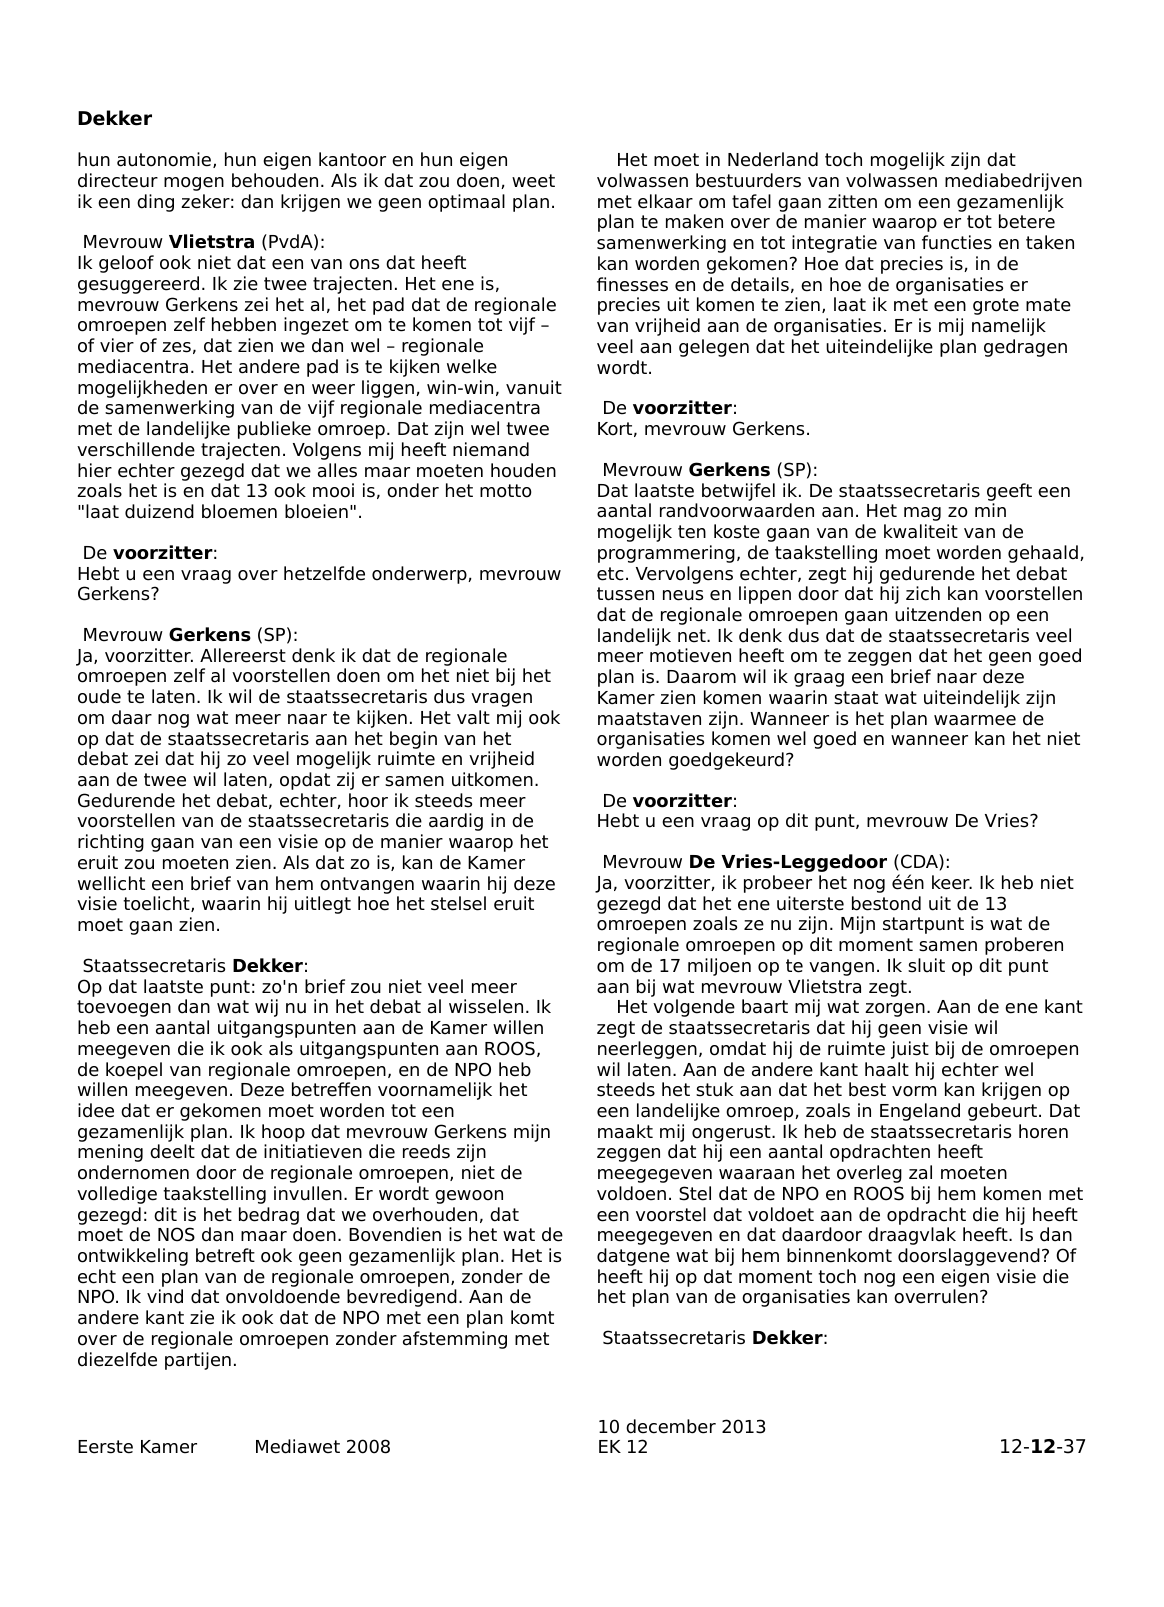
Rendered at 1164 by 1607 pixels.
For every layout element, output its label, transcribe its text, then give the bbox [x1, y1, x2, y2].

text De voorzitter: [77, 543, 567, 563]
text Mevrouw De Vries-Leggedoor (CDA): [596, 852, 1087, 873]
text hun autonomie, hun eigen kantoor en hun eigen directeur mogen behouden. Als ik dat zou doen, weet ik een ding zeker: dan krijgen we geen optimaal plan. [77, 150, 567, 212]
text De voorzitter: [596, 791, 1087, 811]
text Mevrouw Gerkens (SP): [77, 625, 567, 646]
text Het moet in Nederland toch mogelijk zijn dat volwassen bestuurders van volwassen mediabedrijven met elkaar om tafel gaan zitten om een gezamenlijk plan te maken over de manier waarop er tot betere samenwerking en tot integratie van functies en taken kan worden gekomen? Hoe dat precies is, in de finesses en de details, en hoe de organisaties er precies uit komen te zien, laat ik met een grote mate van vrijheid aan de organisaties. Er is mij namelijk veel aan gelegen dat het uiteindelijke plan gedragen wordt. [596, 150, 1087, 378]
text Mevrouw Gerkens (SP): [596, 460, 1087, 480]
text Kort, mevrouw Gerkens. [596, 419, 1087, 440]
text Mevrouw Vlietstra (PvdA): [77, 232, 567, 253]
text Staatssecretaris Dekker: [77, 956, 567, 976]
text Ja, voorzitter, ik probeer het nog één keer. Ik heb niet gezegd dat het ene uiterste bestond uit de 13 omroepen zoals ze nu zijn. Mijn startpunt is wat de regionale omroepen op dit moment samen proberen om de 17 miljoen op te vangen. Ik sluit op dit punt aan bij wat mevrouw Vlietstra zegt. [596, 873, 1087, 997]
text Ik geloof ook niet dat een van ons dat heeft gesuggereerd. Ik zie twee trajecten. Het ene is, mevrouw Gerkens zei het al, het pad dat de regionale omroepen zelf hebben ingezet om te komen tot vijf – of vier of zes, dat zien we dan wel – regionale mediacentra. Het andere pad is te kijken welke mogelijkheden er over en weer liggen, win-win, vanuit de samenwerking van de vijf regionale mediacentra met de landelijke publieke omroep. Dat zijn wel twee verschillende trajecten. Volgens mij heeft niemand hier echter gezegd dat we alles maar moeten houden zoals het is en dat 13 ook mooi is, onder het motto "laat duizend bloemen bloeien". [77, 253, 567, 523]
text Op dat laatste punt: zo'n brief zou niet veel meer toevoegen dan wat wij nu in het debat al wisselen. Ik heb een aantal uitgangspunten aan de Kamer willen meegeven die ik ook als uitgangspunten aan ROOS, de koepel van regionale omroepen, en de NPO heb willen meegeven. Deze betreffen voornamelijk het idee dat er gekomen moet worden tot een gezamenlijk plan. Ik hoop dat mevrouw Gerkens mijn mening deelt dat de initiatieven die reeds zijn ondernomen door de regionale omroepen, niet de volledige taakstelling invullen. Er wordt gewoon gezegd: dit is het bedrag dat we overhouden, dat moet de NOS dan maar doen. Bovendien is het wat de ontwikkeling betreft ook geen gezamenlijk plan. Het is echt een plan van de regionale omroepen, zonder de NPO. Ik vind dat onvoldoende bevredigend. Aan de andere kant zie ik ook dat de NPO met een plan komt over de regionale omroepen zonder afstemming met diezelfde partijen. [77, 976, 567, 1370]
text Staatssecretaris Dekker: [596, 1328, 1087, 1349]
text Hebt u een vraag over hetzelfde onderwerp, mevrouw Gerkens? [77, 563, 567, 605]
text Hebt u een vraag op dit punt, mevrouw De Vries? [596, 811, 1087, 832]
text Ja, voorzitter. Allereerst denk ik dat de regionale omroepen zelf al voorstellen doen om het niet bij het oude te laten. Ik wil de staatssecretaris dus vragen om daar nog wat meer naar te kijken. Het valt mij ook op dat de staatssecretaris aan het begin van het debat zei dat hij zo veel mogelijk ruimte en vrijheid aan de twee wil laten, opdat zij er samen uitkomen. Gedurende het debat, echter, hoor ik steeds meer voorstellen van de staatssecretaris die aardig in de richting gaan van een visie op de manier waarop het eruit zou moeten zien. Als dat zo is, kan de Kamer wellicht een brief van hem ontvangen waarin hij deze visie toelicht, waarin hij uitlegt hoe het stelsel eruit moet gaan zien. [77, 646, 567, 936]
text De voorzitter: [596, 398, 1087, 419]
text Het volgende baart mij wat zorgen. Aan de ene kant zegt de staatssecretaris dat hij geen visie wil neerleggen, omdat hij de ruimte juist bij de omroepen wil laten. Aan de andere kant haalt hij echter wel steeds het stuk aan dat het best vorm kan krijgen op een landelijke omroep, zoals in Engeland gebeurt. Dat maakt mij ongerust. Ik heb de staatssecretaris horen zeggen dat hij een aantal opdrachten heeft meegegeven waaraan het overleg zal moeten voldoen. Stel dat de NPO en ROOS bij hem komen met een voorstel dat voldoet aan de opdracht die hij heeft meegegeven en dat daardoor draagvlak heeft. Is dan datgene wat bij hem binnenkomt doorslaggevend? Of heeft hij op dat moment toch nog een eigen visie die het plan van de organisaties kan overrulen? [596, 997, 1087, 1308]
text Dat laatste betwijfel ik. De staatssecretaris geeft een aantal randvoorwaarden aan. Het mag zo min mogelijk ten koste gaan van de kwaliteit van de programmering, de taakstelling moet worden gehaald, etc. Vervolgens echter, zegt hij gedurende het debat tussen neus en lippen door dat hij zich kan voorstellen dat de regionale omroepen gaan uitzenden op een landelijk net. Ik denk dus dat de staatssecretaris veel meer motieven heeft om te zeggen dat het geen goed plan is. Daarom wil ik graag een brief naar deze Kamer zien komen waarin staat wat uiteindelijk zijn maatstaven zijn. Wanneer is het plan waarmee de organisaties komen wel goed en wanneer kan het niet worden goedgekeurd? [596, 480, 1087, 771]
